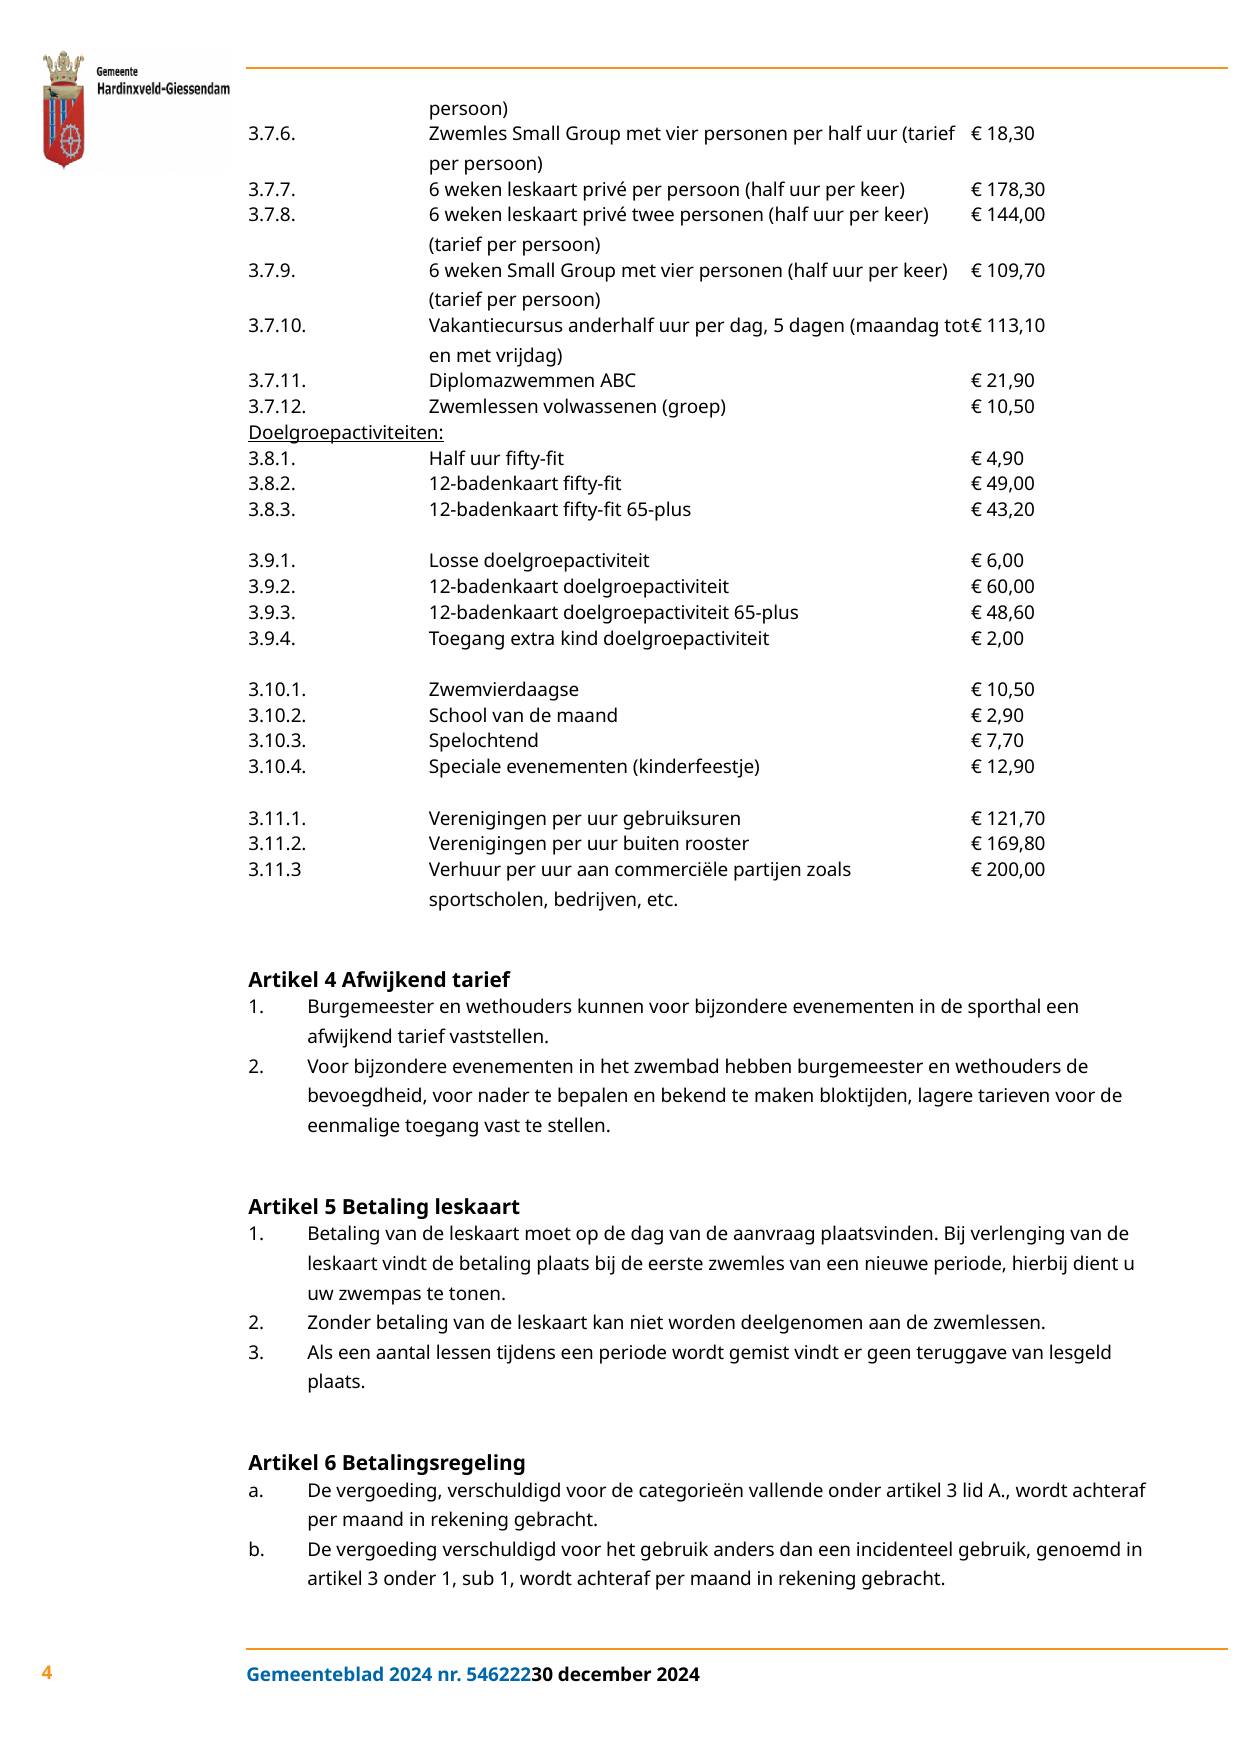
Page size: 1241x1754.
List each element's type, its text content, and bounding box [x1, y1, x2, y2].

list De vergoeding verschuldigd voor het gebruik anders dan een incidenteel gebruik, genoemd in artikel 3 onder 1, sub 1, wordt achteraf per maand in rekening gebracht. [248, 1536, 1152, 1591]
table_cell Vakantiecursus anderhalf uur per dag, 5 dagen (maandag tot en met vrijdag) [429, 312, 971, 367]
table_cell Speciale evenementen (kinderfeestje) [429, 754, 971, 779]
list Burgemeester en wethouders kunnen voor bijzondere evenementen in de sporthal een afwijkend tarief vaststellen. [248, 994, 1152, 1049]
table_cell € 10,50 [971, 393, 1152, 419]
table_cell 3.8.3. [248, 496, 429, 522]
table_cell 3.10.1. [248, 676, 429, 702]
list De vergoeding, verschuldigd voor de categorieën vallende onder artikel 3 lid A., wordt achteraf per maand in rekening gebracht. [248, 1477, 1152, 1532]
table_cell 3.8.1. [248, 445, 429, 470]
table_cell [429, 651, 971, 676]
table_cell [429, 522, 971, 548]
list Betaling van de leskaart moet op de dag van de aanvraag plaatsvinden. Bij verlenging van de leskaart vindt de betaling plaats bij de eerste zwemles van een nieuwe periode, hierbij dient u uw zwempas te tonen. [248, 1221, 1152, 1305]
table_cell € 18,30 [971, 121, 1152, 176]
table_cell [248, 95, 429, 121]
list Voor bijzondere evenementen in het zwembad hebben burgemeester en wethouders de bevoegdheid, voor nader te bepalen en bekend te maken bloktijden, lagere tarieven voor de eenmalige toegang vast te stellen. [248, 1053, 1152, 1138]
table_cell 3.9.2. [248, 573, 429, 599]
table_cell Verenigingen per uur buiten rooster [429, 831, 971, 856]
table_cell 3.7.7. [248, 176, 429, 202]
table_cell [429, 779, 971, 805]
table_cell 3.7.9. [248, 257, 429, 312]
table_cell Verhuur per uur aan commerciële partijen zoals sportscholen, bedrijven, etc. [429, 856, 971, 912]
table_cell 6 weken leskaart privé per persoon (half uur per keer) [429, 176, 971, 202]
table_cell € 109,70 [971, 257, 1152, 312]
table_cell [971, 779, 1152, 805]
table_cell School van de maand [429, 702, 971, 728]
table_cell 3.7.6. [248, 121, 429, 176]
table_cell 3.11.1. [248, 805, 429, 831]
text Artikel 5 Betaling leskaart [248, 1192, 1152, 1221]
table_cell Doelgroepactiviteiten: [248, 419, 1152, 445]
table_cell 12-badenkaart doelgroepactiviteit 65-plus [429, 599, 971, 625]
table_cell Verenigingen per uur gebruiksuren [429, 805, 971, 831]
table_cell 3.11.3 [248, 856, 429, 912]
table_cell 3.8.2. [248, 470, 429, 496]
table_cell € 48,60 [971, 599, 1152, 625]
table_cell 6 weken Small Group met vier personen (half uur per keer) (tarief per persoon) [429, 257, 971, 312]
table_cell € 2,90 [971, 702, 1152, 728]
table_cell € 7,70 [971, 728, 1152, 753]
table_cell Zwemvierdaagse [429, 676, 971, 702]
table_cell Losse doelgroepactiviteit [429, 548, 971, 573]
table_cell € 144,00 [971, 202, 1152, 257]
table_cell € 178,30 [971, 176, 1152, 202]
table_cell 3.7.11. [248, 368, 429, 393]
table_cell [971, 651, 1152, 676]
table_cell [248, 779, 429, 805]
table_cell € 169,80 [971, 831, 1152, 856]
table_cell persoon) [429, 95, 971, 121]
table_cell 3.10.4. [248, 754, 429, 779]
table_cell 3.7.8. [248, 202, 429, 257]
table_cell Zwemles Small Group met vier personen per half uur (tarief per persoon) [429, 121, 971, 176]
table_cell 3.7.12. [248, 393, 429, 419]
table_cell € 60,00 [971, 573, 1152, 599]
table_cell 3.10.3. [248, 728, 429, 753]
table_cell Spelochtend [429, 728, 971, 753]
table_cell Zwemlessen volwassenen (groep) [429, 393, 971, 419]
table_cell € 49,00 [971, 470, 1152, 496]
table_cell € 4,90 [971, 445, 1152, 470]
table_cell 6 weken leskaart privé twee personen (half uur per keer) (tarief per persoon) [429, 202, 971, 257]
picture [41, 47, 231, 172]
table_cell € 12,90 [971, 754, 1152, 779]
text Artikel 4 Afwijkend tarief [248, 965, 1152, 994]
table_cell € 10,50 [971, 676, 1152, 702]
table_cell € 113,10 [971, 312, 1152, 367]
table_cell 3.9.3. [248, 599, 429, 625]
list Zonder betaling van de leskaart kan niet worden deelgenomen aan de zwemlessen. [248, 1309, 1152, 1335]
table_cell 12-badenkaart fifty-fit [429, 470, 971, 496]
table_cell [248, 651, 429, 676]
table_cell € 21,90 [971, 368, 1152, 393]
table_cell Toegang extra kind doelgroepactiviteit [429, 625, 971, 651]
text Artikel 6 Betalingsregeling [248, 1448, 1152, 1477]
table_cell 3.10.2. [248, 702, 429, 728]
table_cell € 200,00 [971, 856, 1152, 912]
table_cell € 121,70 [971, 805, 1152, 831]
table_cell 12-badenkaart fifty-fit 65-plus [429, 496, 971, 522]
table_cell 12-badenkaart doelgroepactiviteit [429, 573, 971, 599]
table_cell [971, 95, 1152, 121]
table_cell € 6,00 [971, 548, 1152, 573]
table_cell € 2,00 [971, 625, 1152, 651]
table_cell 3.9.4. [248, 625, 429, 651]
table_cell [971, 522, 1152, 548]
table_cell Half uur fifty-fit [429, 445, 971, 470]
table_cell € 43,20 [971, 496, 1152, 522]
list Als een aantal lessen tijdens een periode wordt gemist vindt er geen teruggave van lesgeld plaats. [248, 1339, 1152, 1394]
table_cell 3.9.1. [248, 548, 429, 573]
table_cell 3.11.2. [248, 831, 429, 856]
table_cell [248, 522, 429, 548]
table_cell 3.7.10. [248, 312, 429, 367]
table_cell Diplomazwemmen ABC [429, 368, 971, 393]
